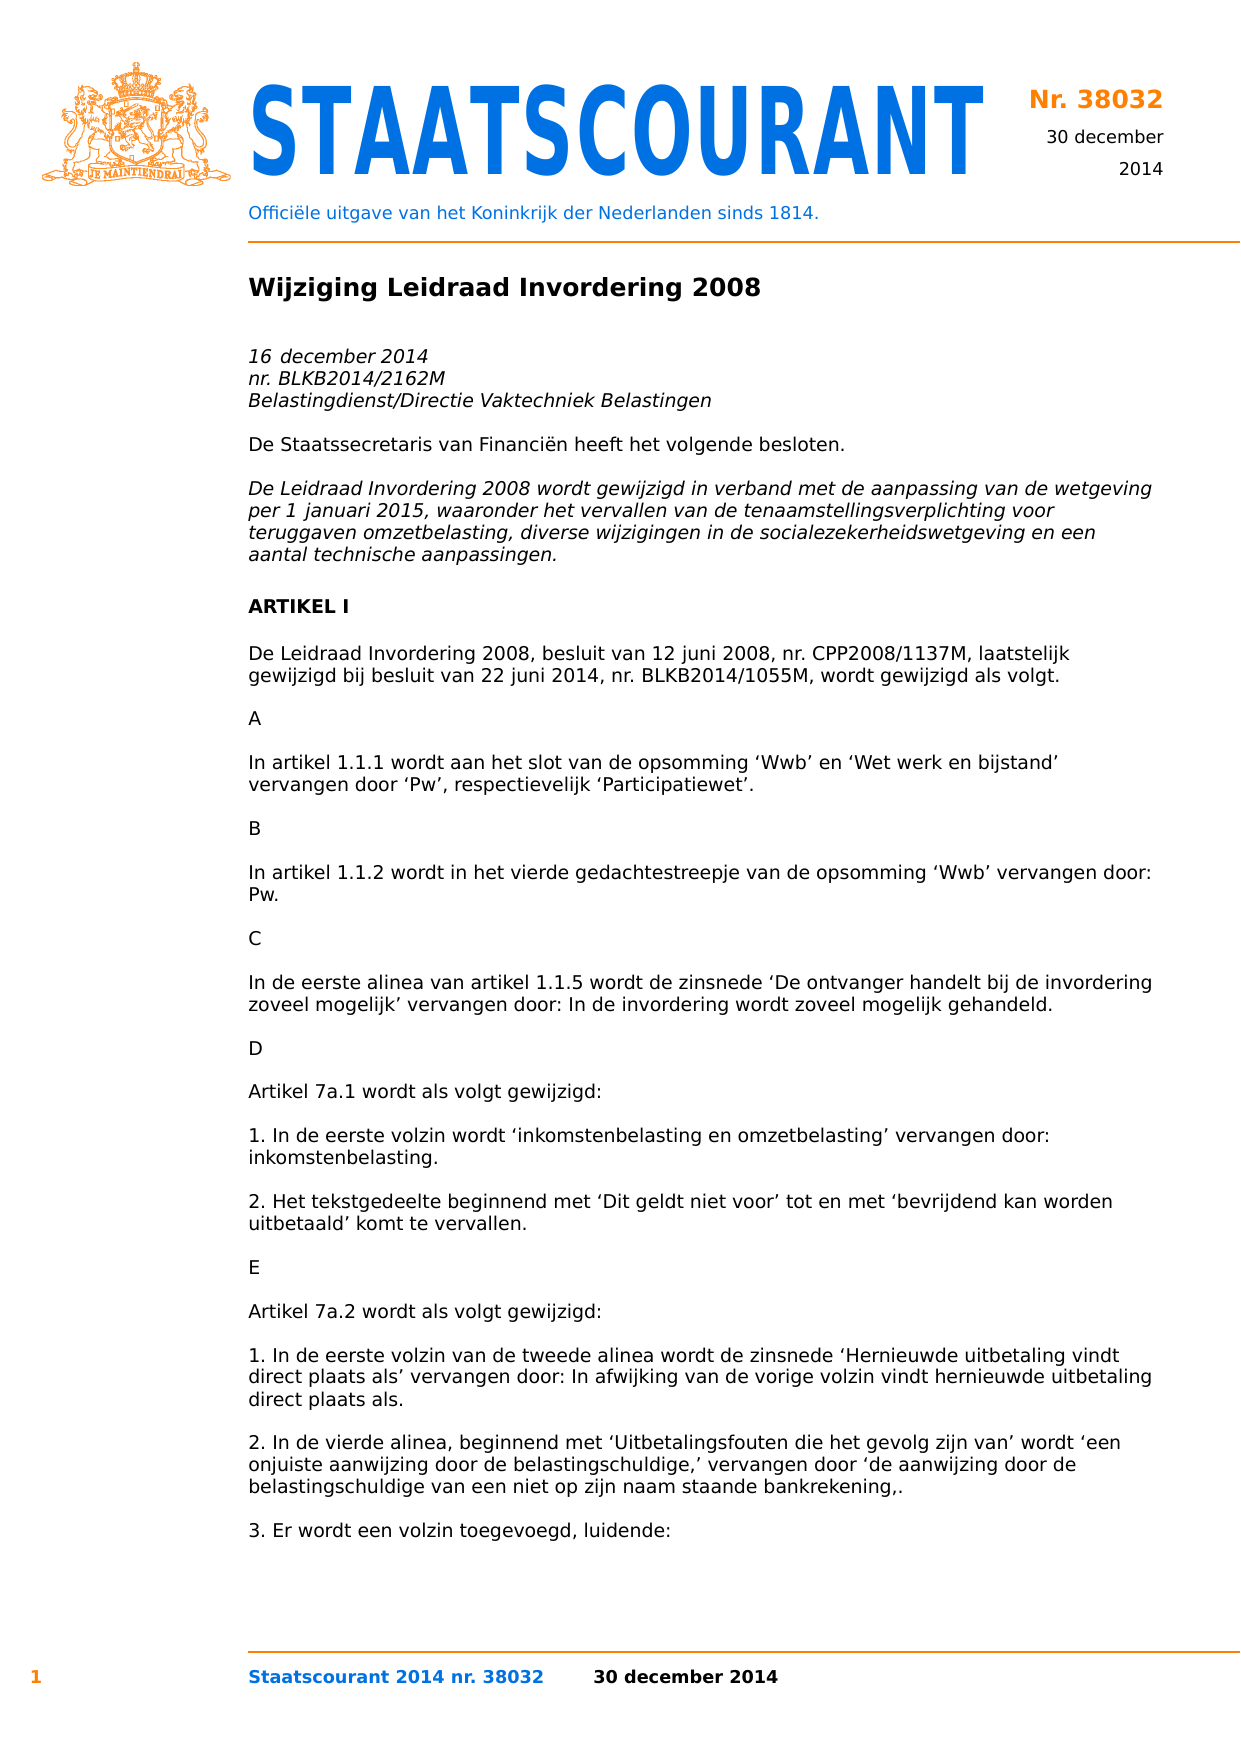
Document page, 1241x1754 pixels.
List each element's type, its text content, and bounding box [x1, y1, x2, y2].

text E [248, 1257, 1163, 1279]
table_cell 2014 [998, 153, 1240, 203]
text 2. Het tekstgedeelte beginnend met ‘Dit geldt niet voor’ tot en met ‘bevrijdend kan worden uitbetaald’ komt te vervallen. [248, 1191, 1163, 1235]
text In artikel 1.1.1 wordt aan het slot van de opsomming ‘Wwb’ en ‘Wet werk en bijstand’ vervangen door ‘Pw’, respectievelijk ‘Participatiewet’. [248, 752, 1163, 796]
text De Leidraad Invordering 2008, besluit van 12 juni 2008, nr. CPP2008/1137M, laatstelijk gewijzigd bij besluit van 22 juni 2014, nr. BLKB2014/1055M, wordt gewijzigd als volgt. [248, 642, 1163, 686]
table_cell Officiële uitgave van het Koninkrijk der Nederlanden sinds 1814. [248, 203, 1240, 241]
subtitle Wijziging Leidraad Invordering 2008 [248, 273, 1163, 302]
text 3. Er wordt een volzin toegevoegd, luidende: [248, 1520, 1163, 1542]
text Artikel 7a.2 wordt als volgt gewijzigd: [248, 1301, 1163, 1323]
subtitle ARTIKEL I [248, 596, 1163, 617]
table_header Nr. 38032 [998, 62, 1240, 121]
text In artikel 1.1.2 wordt in het vierde gedachtestreepje van de opsomming ‘Wwb’ vervangen door: Pw. [248, 862, 1163, 906]
text 16 december 2014 [248, 346, 1163, 368]
table_header STAATSCOURANT [248, 62, 998, 203]
text 2. In de vierde alinea, beginnend met ‘Uitbetalingsfouten die het gevolg zijn van’ wordt ‘een onjuiste aanwijzing door de belastingschuldige,’ vervangen door ‘de aanwijzing door de belastingschuldige van een niet op zijn naam staande bankrekening,. [248, 1432, 1163, 1498]
text 1. In de eerste volzin wordt ‘inkomstenbelasting en omzetbelasting’ vervangen door: inkomstenbelasting. [248, 1125, 1163, 1169]
table_cell 30 december [998, 121, 1240, 153]
text De Staatssecretaris van Financiën heeft het volgende besloten. [248, 434, 1163, 456]
picture [41, 62, 231, 186]
table_header [25, 62, 248, 241]
text B [248, 818, 1163, 840]
text In de eerste alinea van artikel 1.1.5 wordt de zinsnede ‘De ontvanger handelt bij de invordering zoveel mogelijk’ vervangen door: In de invordering wordt zoveel mogelijk gehandeld. [248, 972, 1163, 1016]
text D [248, 1037, 1163, 1059]
text nr. BLKB2014/2162M [248, 368, 1163, 390]
text Artikel 7a.1 wordt als volgt gewijzigd: [248, 1081, 1163, 1103]
text C [248, 928, 1163, 950]
text De Leidraad Invordering 2008 wordt gewijzigd in verband met de aanpassing van de wetgeving per 1 januari 2015, waaronder het vervallen van de tenaamstellingsverplichting voor teruggaven omzetbelasting, diverse wijzigingen in de socialezekerheidswetgeving en een aantal technische aanpassingen. [248, 478, 1163, 566]
text Belastingdienst/Directie Vaktechniek Belastingen [248, 390, 1163, 412]
text 1. In de eerste volzin van de tweede alinea wordt de zinsnede ‘Hernieuwde uitbetaling vindt direct plaats als’ vervangen door: In afwijking van de vorige volzin vindt hernieuwde uitbetaling direct plaats als. [248, 1344, 1163, 1410]
text A [248, 708, 1163, 730]
